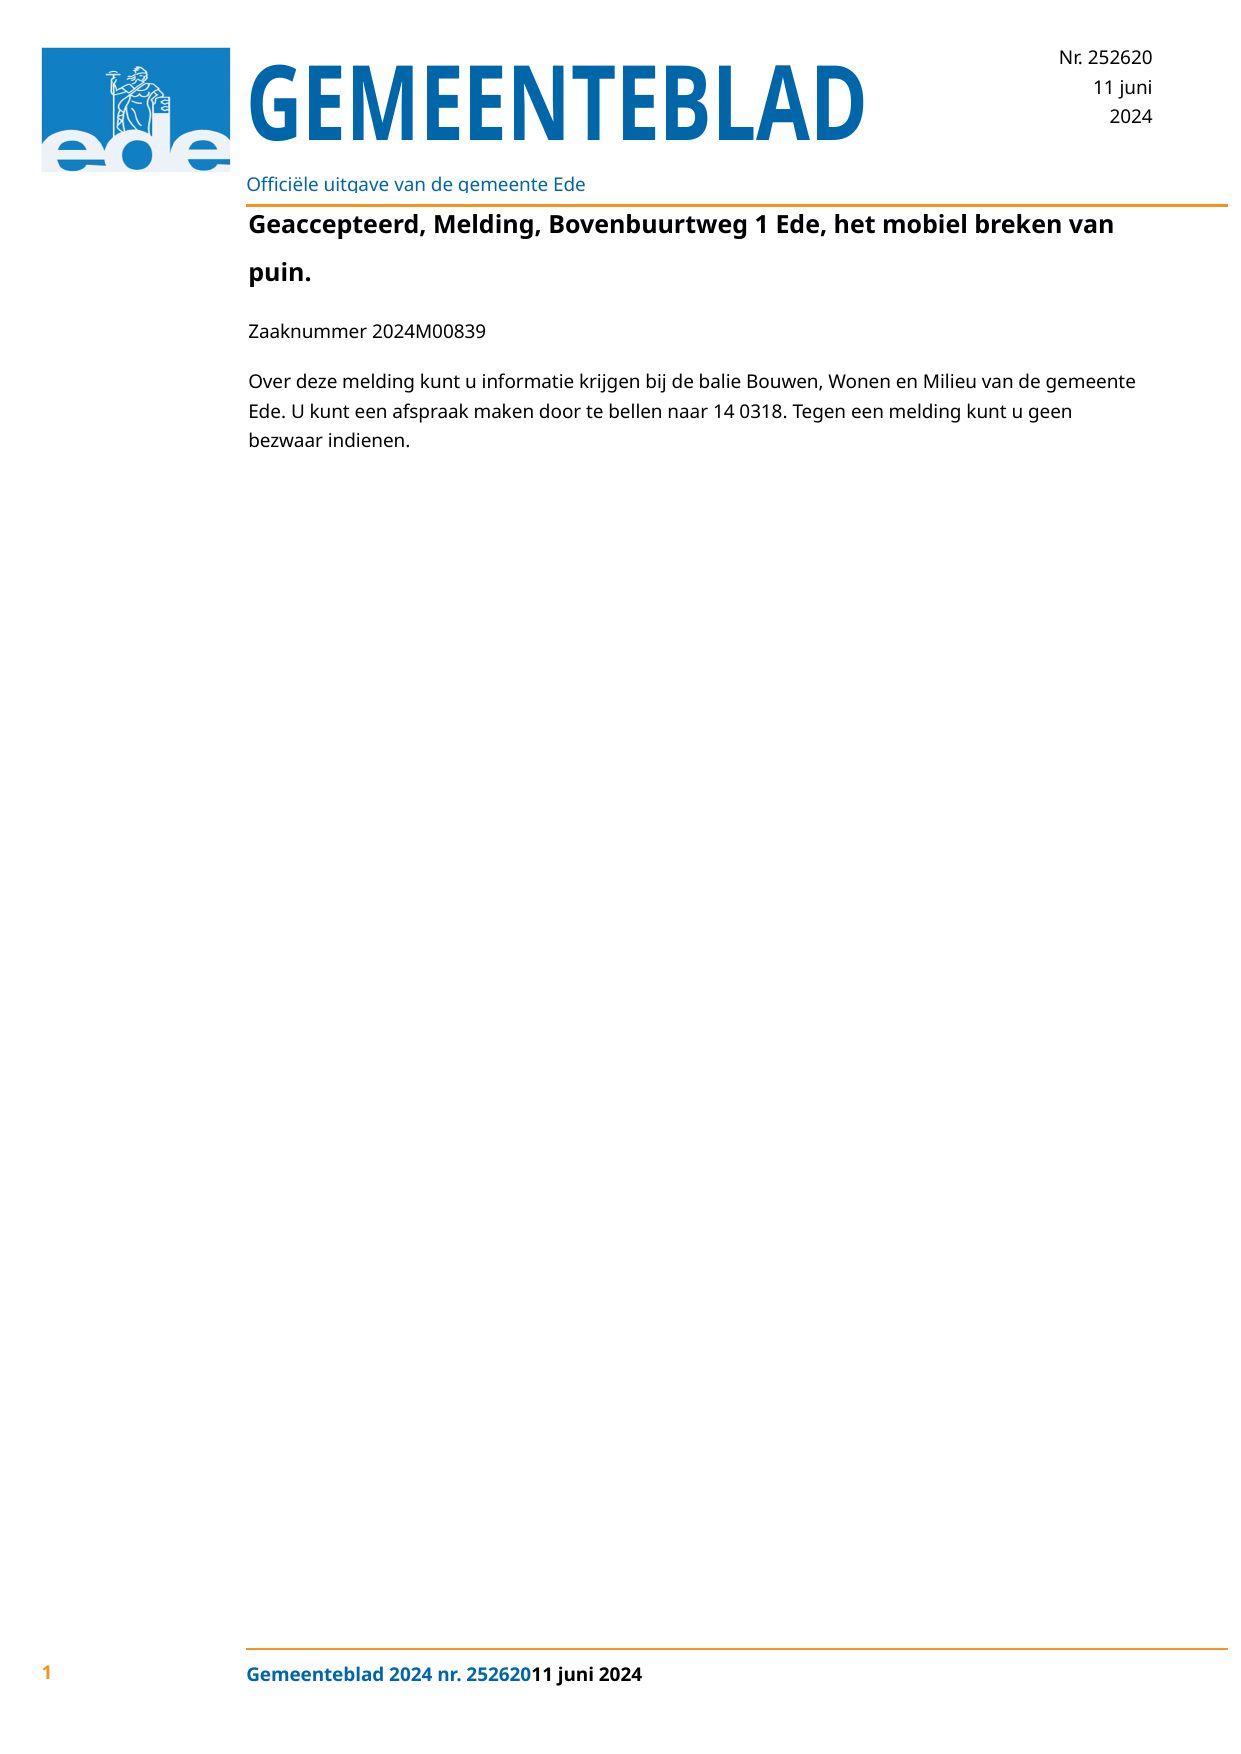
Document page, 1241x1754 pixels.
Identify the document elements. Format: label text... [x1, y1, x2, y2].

text Geaccepteerd, Melding, Bovenbuurtweg 1 Ede, het mobiel breken van puin. [248, 207, 1152, 288]
picture [41, 47, 231, 172]
text Over deze melding kunt u informatie krijgen bij de balie Bouwen, Wonen en Milieu van de gemeente Ede. U kunt een afspraak maken door te bellen naar 14 0318. Tegen een melding kunt u geen bezwaar indienen. [248, 368, 1152, 453]
text Zaaknummer 2024M00839 [248, 318, 1152, 344]
